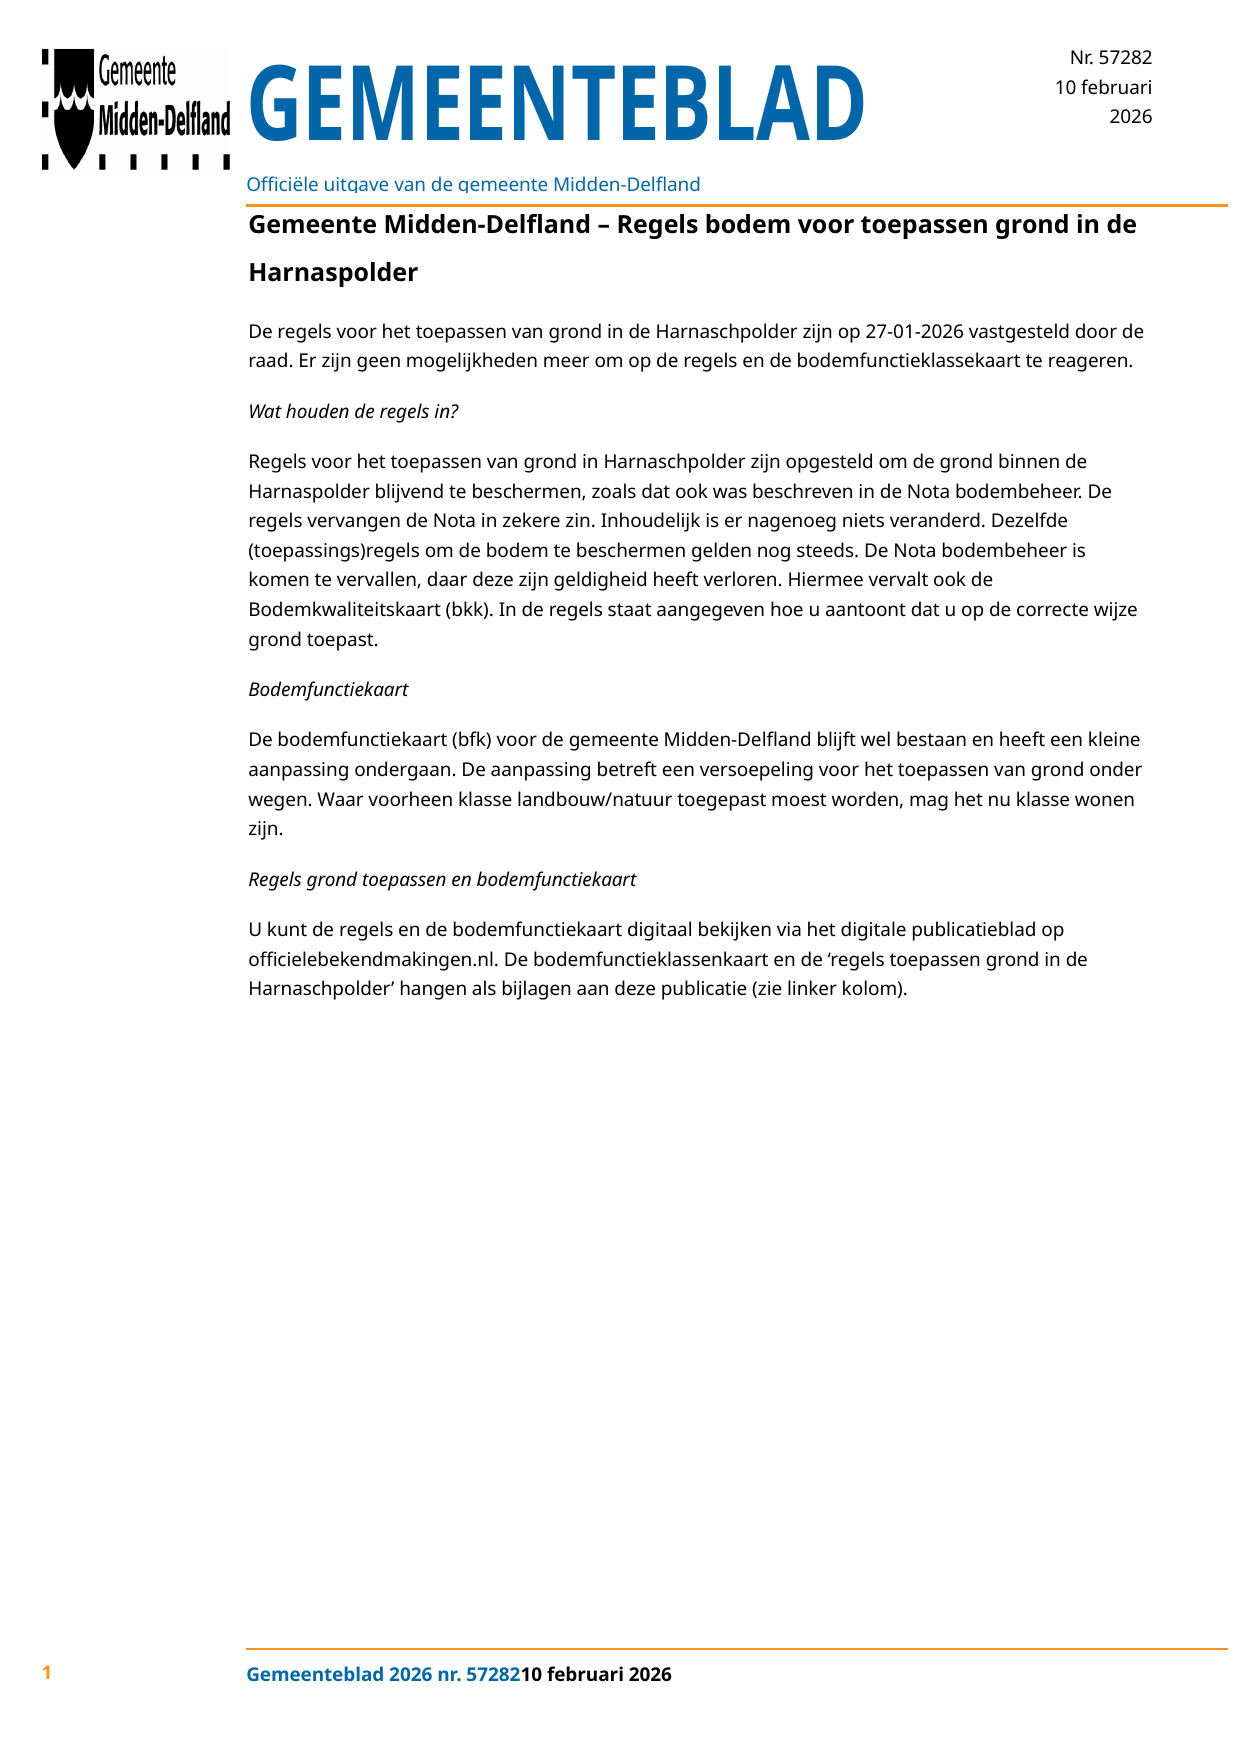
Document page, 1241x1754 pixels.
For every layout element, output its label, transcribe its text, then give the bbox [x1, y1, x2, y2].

picture [41, 47, 231, 172]
text Regels grond toepassen en bodemfunctiekaart [248, 866, 1152, 892]
text Regels voor het toepassen van grond in Harnaschpolder zijn opgesteld om de grond binnen de Harnaspolder blijvend te beschermen, zoals dat ook was beschreven in de Nota bodembeheer. De regels vervangen de Nota in zekere zin. Inhoudelijk is er nagenoeg niets veranderd. Dezelfde (toepassings)regels om de bodem te beschermen gelden nog steeds. De Nota bodembeheer is komen te vervallen, daar deze zijn geldigheid heeft verloren. Hiermee vervalt ook de Bodemkwaliteitskaart (bkk). In de regels staat aangegeven hoe u aantoont dat u op de correcte wijze grond toepast. [248, 448, 1152, 652]
text De regels voor het toepassen van grond in de Harnaschpolder zijn op 27-01-2026 vastgesteld door de raad. Er zijn geen mogelijkheden meer om op de regels en de bodemfunctieklassekaart te reageren. [248, 318, 1152, 373]
text De bodemfunctiekaart (bfk) voor de gemeente Midden-Delfland blijft wel bestaan en heeft een kleine aanpassing ondergaan. De aanpassing betreft een versoepeling voor het toepassen van grond onder wegen. Waar voorheen klasse landbouw/natuur toegepast moest worden, mag het nu klasse wonen zijn. [248, 727, 1152, 841]
text Bodemfunctiekaart [248, 676, 1152, 702]
text Gemeente Midden-Delfland – Regels bodem voor toepassen grond in de Harnaspolder [248, 207, 1152, 288]
text Wat houden de regels in? [248, 398, 1152, 424]
text U kunt de regels en de bodemfunctiekaart digitaal bekijken via het digitale publicatieblad op officielebekendmakingen.nl. De bodemfunctieklassenkaart en de ‘regels toepassen grond in de Harnaschpolder’ hangen als bijlagen aan deze publicatie (zie linker kolom). [248, 916, 1152, 1001]
